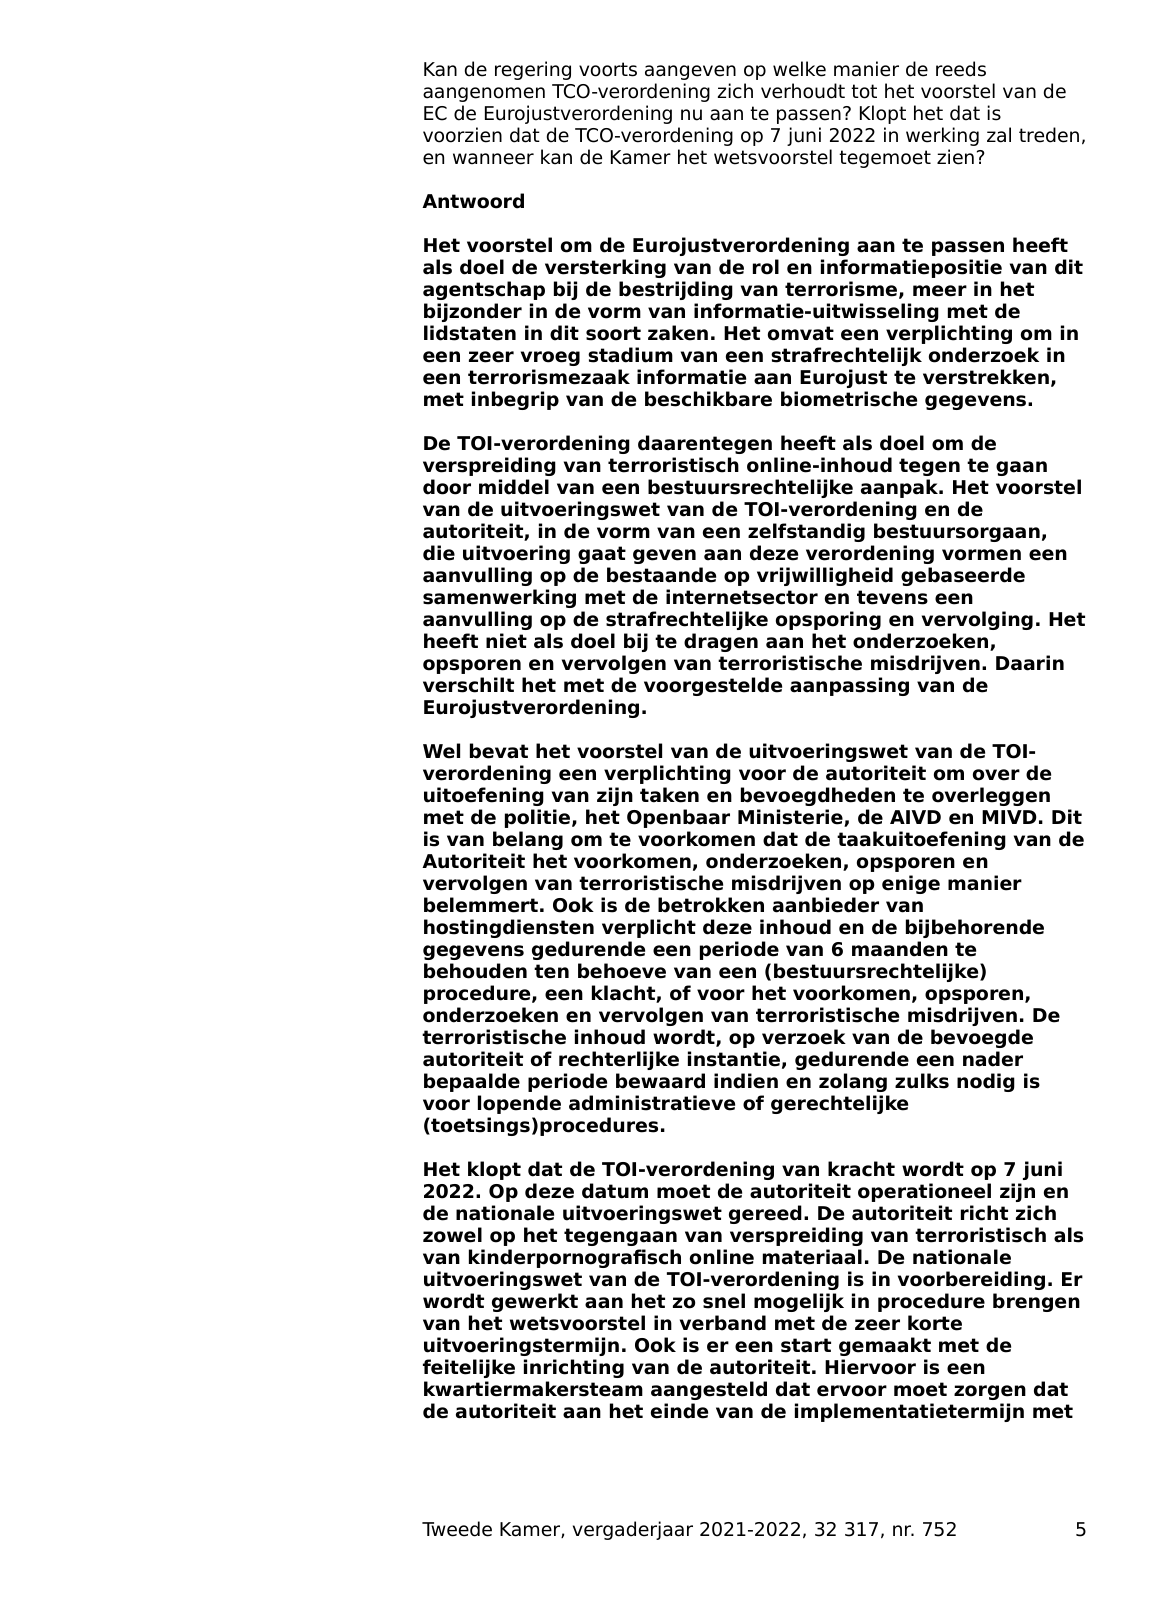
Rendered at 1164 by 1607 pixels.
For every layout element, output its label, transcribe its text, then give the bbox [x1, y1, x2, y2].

text Het voorstel om de Eurojustverordening aan te passen heeft als doel de versterking van de rol en informatiepositie van dit agentschap bij de bestrijding van terrorisme, meer in het bijzonder in de vorm van informatie-uitwisseling met de lidstaten in dit soort zaken. Het omvat een verplichting om in een zeer vroeg stadium van een strafrechtelijk onderzoek in een terrorismezaak informatie aan Eurojust te verstrekken, met inbegrip van de beschikbare biometrische gegevens. [422, 235, 1087, 411]
text De TOI-verordening daarentegen heeft als doel om de verspreiding van terroristisch online-inhoud tegen te gaan door middel van een bestuursrechtelijke aanpak. Het voorstel van de uitvoeringswet van de TOI-verordening en de autoriteit, in de vorm van een zelfstandig bestuursorgaan, die uitvoering gaat geven aan deze verordening vormen een aanvulling op de bestaande op vrijwilligheid gebaseerde samenwerking met de internetsector en tevens een aanvulling op de strafrechtelijke opsporing en vervolging. Het heeft niet als doel bij te dragen aan het onderzoeken, opsporen en vervolgen van terroristische misdrijven. Daarin verschilt het met de voorgestelde aanpassing van de Eurojustverordening. [422, 433, 1087, 719]
text Wel bevat het voorstel van de uitvoeringswet van de TOI-verordening een verplichting voor de autoriteit om over de uitoefening van zijn taken en bevoegdheden te overleggen met de politie, het Openbaar Ministerie, de AIVD en MIVD. Dit is van belang om te voorkomen dat de taakuitoefening van de Autoriteit het voorkomen, onderzoeken, opsporen en vervolgen van terroristische misdrijven op enige manier belemmert. Ook is de betrokken aanbieder van hostingdiensten verplicht deze inhoud en de bijbehorende gegevens gedurende een periode van 6 maanden te behouden ten behoeve van een (bestuursrechtelijke) procedure, een klacht, of voor het voorkomen, opsporen, onderzoeken en vervolgen van terroristische misdrijven. De terroristische inhoud wordt, op verzoek van de bevoegde autoriteit of rechterlijke instantie, gedurende een nader bepaalde periode bewaard indien en zolang zulks nodig is voor lopende administratieve of gerechtelijke (toetsings)procedures. [422, 741, 1087, 1137]
text Het klopt dat de TOI-verordening van kracht wordt op 7 juni 2022. Op deze datum moet de autoriteit operationeel zijn en de nationale uitvoeringswet gereed. De autoriteit richt zich zowel op het tegengaan van verspreiding van terroristisch als van kinderpornografisch online materiaal. De nationale uitvoeringswet van de TOI-verordening is in voorbereiding. Er wordt gewerkt aan het zo snel mogelijk in procedure brengen van het wetsvoorstel in verband met de zeer korte uitvoeringstermijn. Ook is er een start gemaakt met de feitelijke inrichting van de autoriteit. Hiervoor is een kwartiermakersteam aangesteld dat ervoor moet zorgen dat de autoriteit aan het einde van de implementatietermijn met [422, 1159, 1087, 1423]
subtitle Antwoord [422, 191, 1087, 213]
text Kan de regering voorts aangeven op welke manier de reeds aangenomen TCO-verordening zich verhoudt tot het voorstel van de EC de Eurojustverordening nu aan te passen? Klopt het dat is voorzien dat de TCO-verordening op 7 juni 2022 in werking zal treden, en wanneer kan de Kamer het wetsvoorstel tegemoet zien? [422, 59, 1087, 169]
